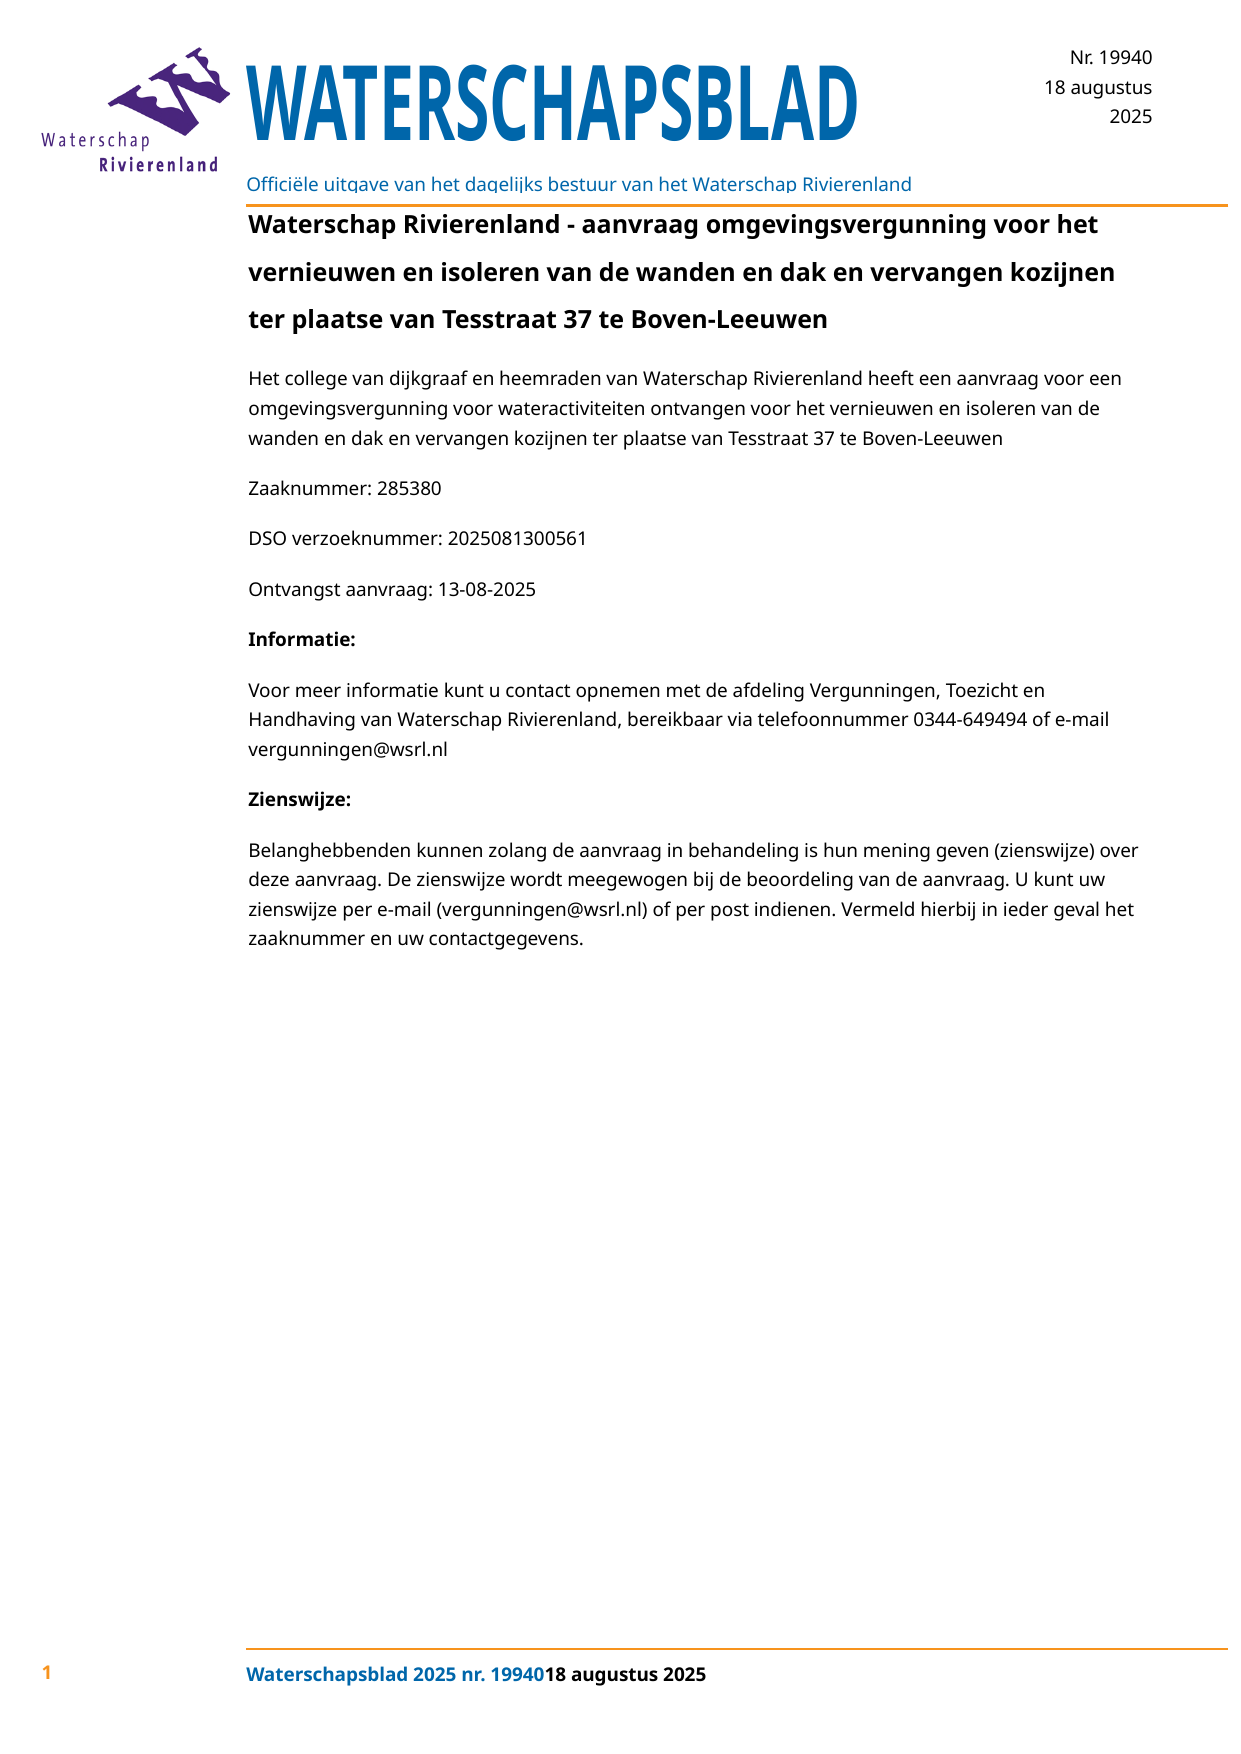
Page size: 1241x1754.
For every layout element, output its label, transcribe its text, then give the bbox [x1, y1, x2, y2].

text Voor meer informatie kunt u contact opnemen met de afdeling Vergunningen, Toezicht en Handhaving van Waterschap Rivierenland, bereikbaar via telefoonnummer 0344-649494 of e-mail vergunningen@wsrl.nl [248, 677, 1152, 762]
text DSO verzoeknummer: 2025081300561 [248, 526, 1152, 551]
text Het college van dijkgraaf en heemraden van Waterschap Rivierenland heeft een aanvraag voor een omgevingsvergunning voor wateractiviteiten ontvangen voor het vernieuwen en isoleren van de wanden en dak en vervangen kozijnen ter plaatse van Tesstraat 37 te Boven-Leeuwen [248, 366, 1152, 450]
text Zienswijze: [248, 786, 1152, 812]
text Ontvangst aanvraag: 13-08-2025 [248, 576, 1152, 602]
text Belanghebbenden kunnen zolang de aanvraag in behandeling is hun mening geven (zienswijze) over deze aanvraag. De zienswijze wordt meegewogen bij de beoordeling van de aanvraag. U kunt uw zienswijze per e-mail (vergunningen@wsrl.nl) of per post indienen. Vermeld hierbij in ieder geval het zaaknummer en uw contactgegevens. [248, 837, 1152, 951]
picture [41, 47, 231, 172]
text Zaaknummer: 285380 [248, 475, 1152, 501]
text Informatie: [248, 626, 1152, 652]
text Waterschap Rivierenland - aanvraag omgevingsvergunning voor het vernieuwen en isoleren van de wanden en dak en vervangen kozijnen ter plaatse van Tesstraat 37 te Boven-Leeuwen [248, 207, 1152, 336]
